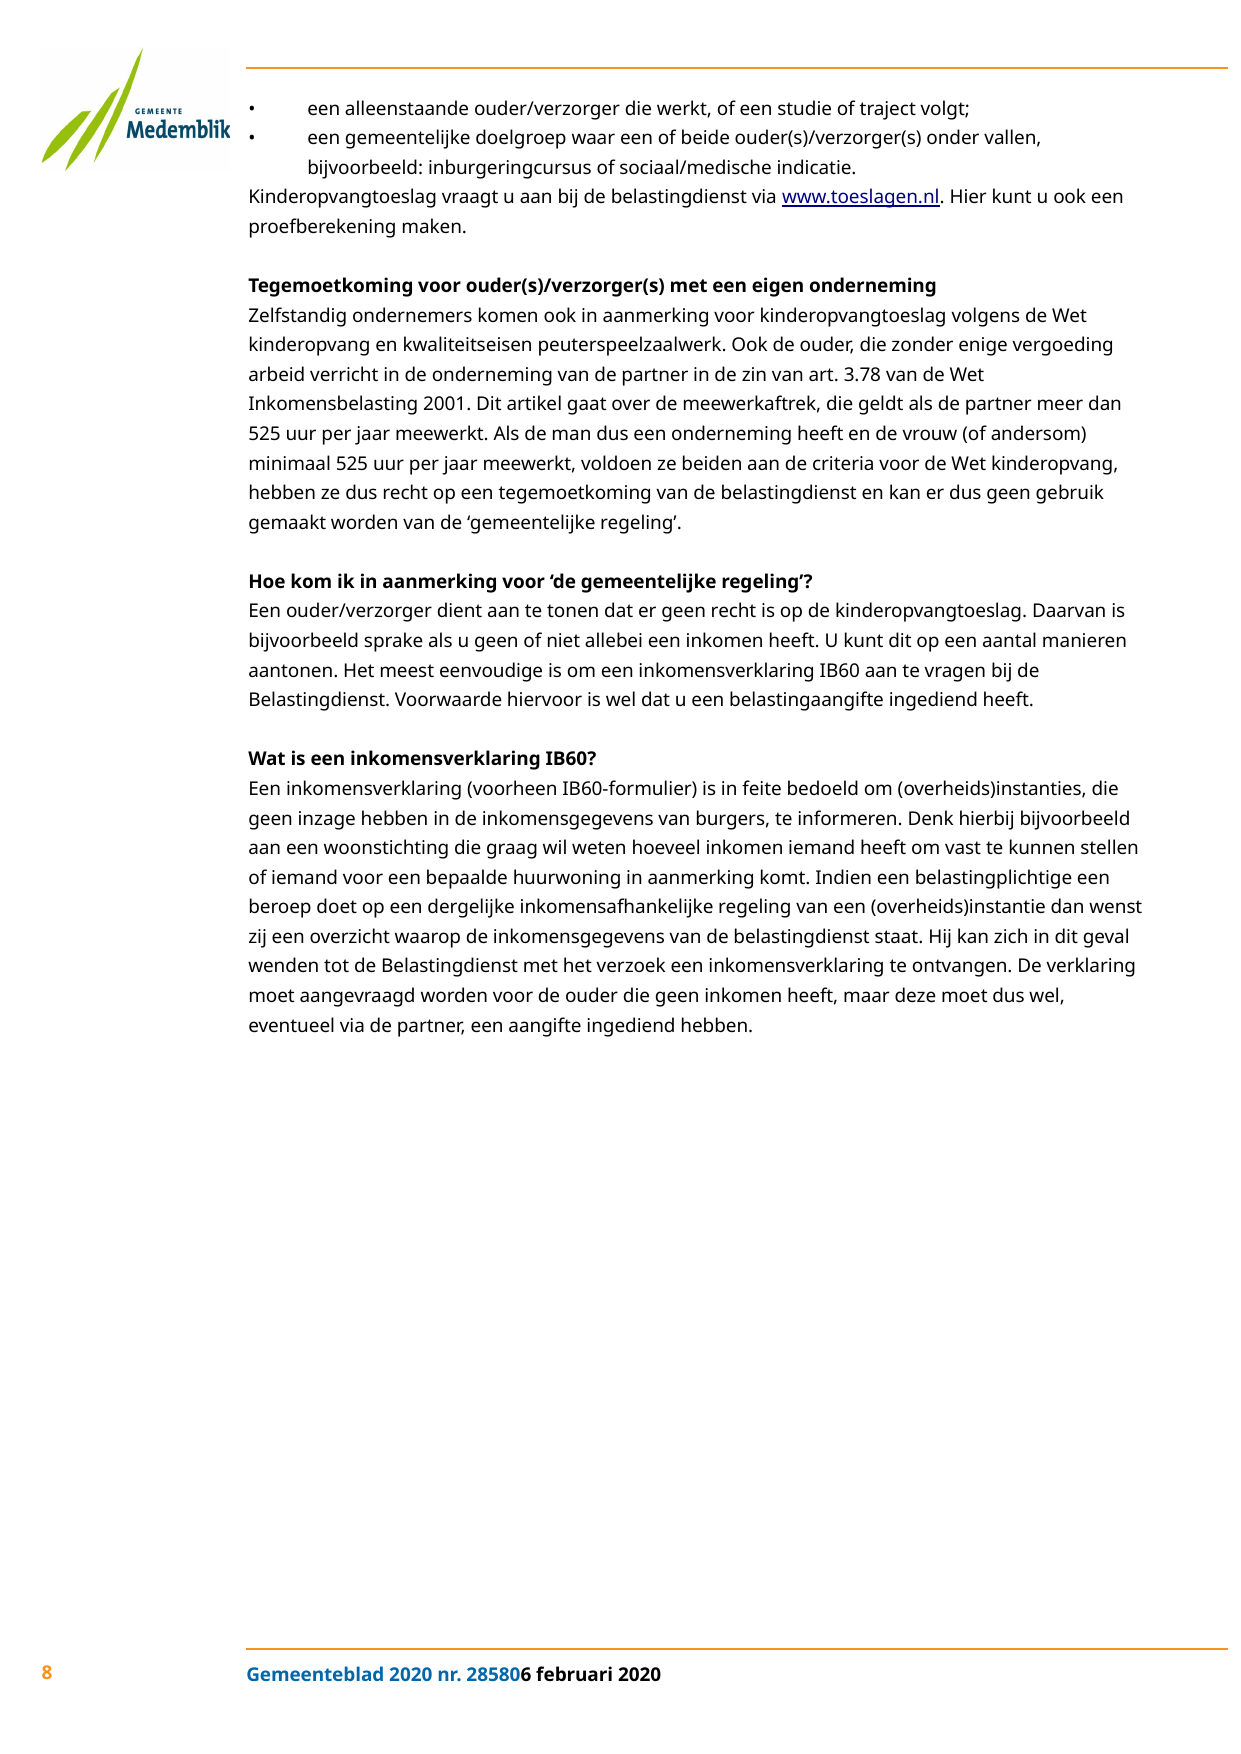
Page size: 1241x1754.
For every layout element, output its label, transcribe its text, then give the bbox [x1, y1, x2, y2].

text Kinderopvangtoeslag vraagt u aan bij de belastingdienst via www.toeslagen.nl. Hier kunt u ook een proefberekening maken. [248, 183, 1152, 239]
text Een ouder/verzorger dient aan te tonen dat er geen recht is op de kinderopvangtoeslag. Daarvan is bijvoorbeeld sprake als u geen of niet allebei een inkomen heeft. U kunt dit op een aantal manieren aantonen. Het meest eenvoudige is om een inkomensverklaring IB60 aan te vragen bij de Belastingdienst. Voorwaarde hiervoor is wel dat u een belastingaangifte ingediend heeft. [248, 598, 1152, 712]
text Zelfstandig ondernemers komen ook in aanmerking voor kinderopvangtoeslag volgens de Wet kinderopvang en kwaliteitseisen peuterspeelzaalwerk. Ook de ouder, die zonder enige vergoeding arbeid verricht in de onderneming van de partner in de zin van art. 3.78 van de Wet Inkomensbelasting 2001. Dit artikel gaat over de meewerkaftrek, die geldt als de partner meer dan 525 uur per jaar meewerkt. Als de man dus een onderneming heeft en de vrouw (of andersom) minimaal 525 uur per jaar meewerkt, voldoen ze beiden aan de criteria voor de Wet kinderopvang, hebben ze dus recht op een tegemoetkoming van de belastingdienst en kan er dus geen gebruik gemaakt worden van de ‘gemeentelijke regeling’. [248, 302, 1152, 535]
list een alleenstaande ouder/verzorger die werkt, of een studie of traject volgt; [248, 95, 1152, 121]
text Een inkomensverklaring (voorheen IB60-formulier) is in feite bedoeld om (overheids)instanties, die geen inzage hebben in de inkomensgegevens van burgers, te informeren. Denk hierbij bijvoorbeeld aan een woonstichting die graag wil weten hoeveel inkomen iemand heeft om vast te kunnen stellen of iemand voor een bepaalde huurwoning in aanmerking komt. Indien een belastingplichtige een beroep doet op een dergelijke inkomensafhankelijke regeling van een (overheids)instantie dan wenst zij een overzicht waarop de inkomensgegevens van de belastingdienst staat. Hij kan zich in dit geval wenden tot de Belastingdienst met het verzoek een inkomensverklaring te ontvangen. De verklaring moet aangevraagd worden voor de ouder die geen inkomen heeft, maar deze moet dus wel, eventueel via de partner, een aangifte ingediend hebben. [248, 775, 1152, 1038]
text Hoe kom ik in aanmerking voor ‘de gemeentelijke regeling’? [248, 568, 1152, 594]
picture [41, 47, 231, 172]
text Wat is een inkomensverklaring IB60? [248, 746, 1152, 771]
text Tegemoetkoming voor ouder(s)/verzorger(s) met een eigen onderneming [248, 272, 1152, 298]
list een gemeentelijke doelgroep waar een of beide ouder(s)/verzorger(s) onder vallen, bijvoorbeeld: inburgeringcursus of sociaal/medische indicatie. [248, 124, 1152, 180]
